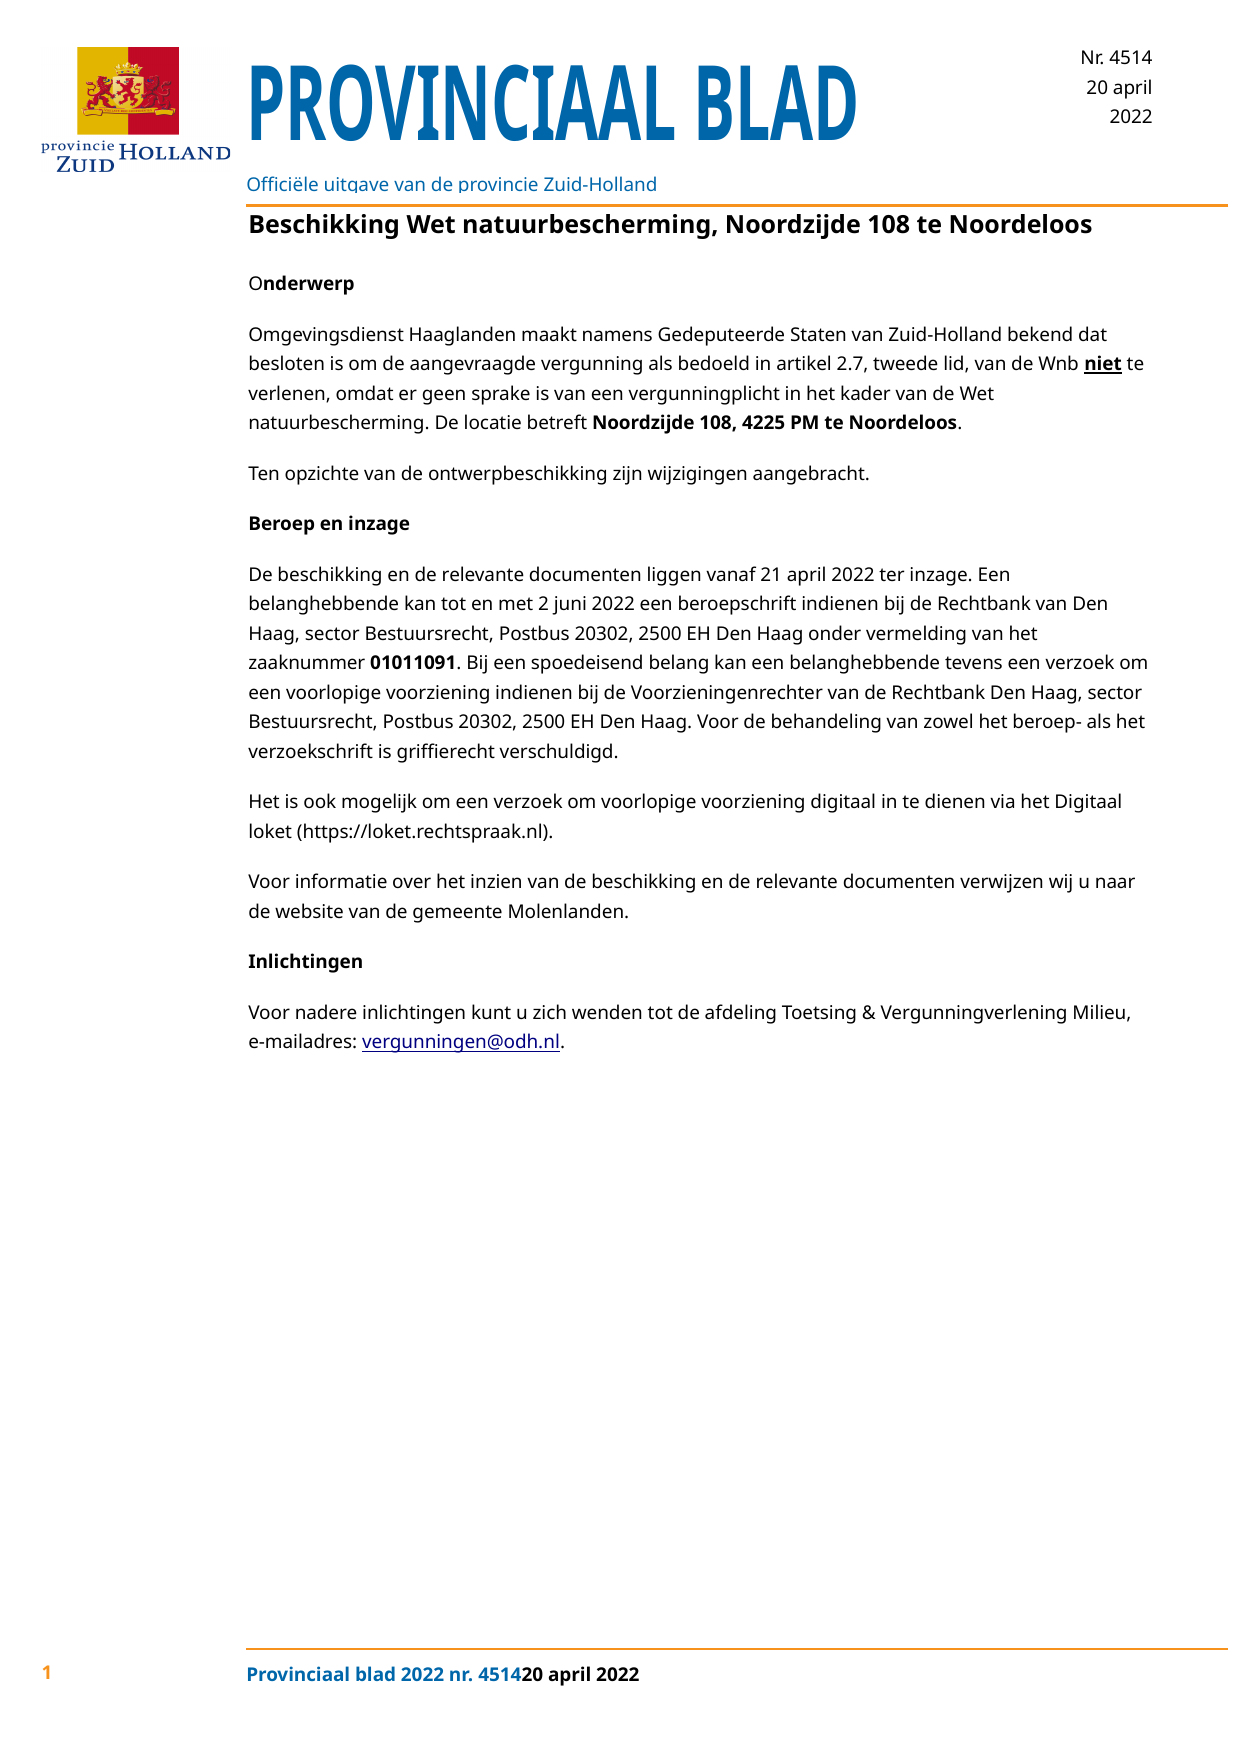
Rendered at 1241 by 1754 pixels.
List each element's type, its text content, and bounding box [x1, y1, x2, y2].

picture [41, 47, 231, 172]
text Inlichtingen [248, 949, 1152, 974]
text Onderwerp [248, 270, 1152, 296]
text Beroep en inzage [248, 510, 1152, 536]
text Omgevingsdienst Haaglanden maakt namens Gedeputeerde Staten van Zuid-Holland bekend dat besloten is om de aangevraagde vergunning als bedoeld in artikel 2.7, tweede lid, van de Wnb niet te verlenen, omdat er geen sprake is van een vergunningplicht in het kader van de Wet natuurbescherming. De locatie betreft Noordzijde 108, 4225 PM te Noordeloos. [248, 321, 1152, 435]
text Beschikking Wet natuurbescherming, Noordzijde 108 te Noordeloos [248, 207, 1152, 241]
text Het is ook mogelijk om een verzoek om voorlopige voorziening digitaal in te dienen via het Digitaal loket (https://loket.rechtspraak.nl). [248, 789, 1152, 844]
text Voor informatie over het inzien van de beschikking en de relevante documenten verwijzen wij u naar de website van de gemeente Molenlanden. [248, 869, 1152, 924]
text Ten opzichte van de ontwerpbeschikking zijn wijzigingen aangebracht. [248, 460, 1152, 486]
text Voor nadere inlichtingen kunt u zich wenden tot de afdeling Toetsing & Vergunningverlening Milieu, e-mailadres: vergunningen@odh.nl. [248, 999, 1152, 1054]
text De beschikking en de relevante documenten liggen vanaf 21 april 2022 ter inzage. Een belanghebbende kan tot en met 2 juni 2022 een beroepschrift indienen bij de Rechtbank van Den Haag, sector Bestuursrecht, Postbus 20302, 2500 EH Den Haag onder vermelding van het zaaknummer 01011091. Bij een spoedeisend belang kan een belanghebbende tevens een verzoek om een voorlopige voorziening indienen bij de Voorzieningenrechter van de Rechtbank Den Haag, sector Bestuursrecht, Postbus 20302, 2500 EH Den Haag. Voor de behandeling van zowel het beroep- als het verzoekschrift is griffierecht verschuldigd. [248, 561, 1152, 764]
